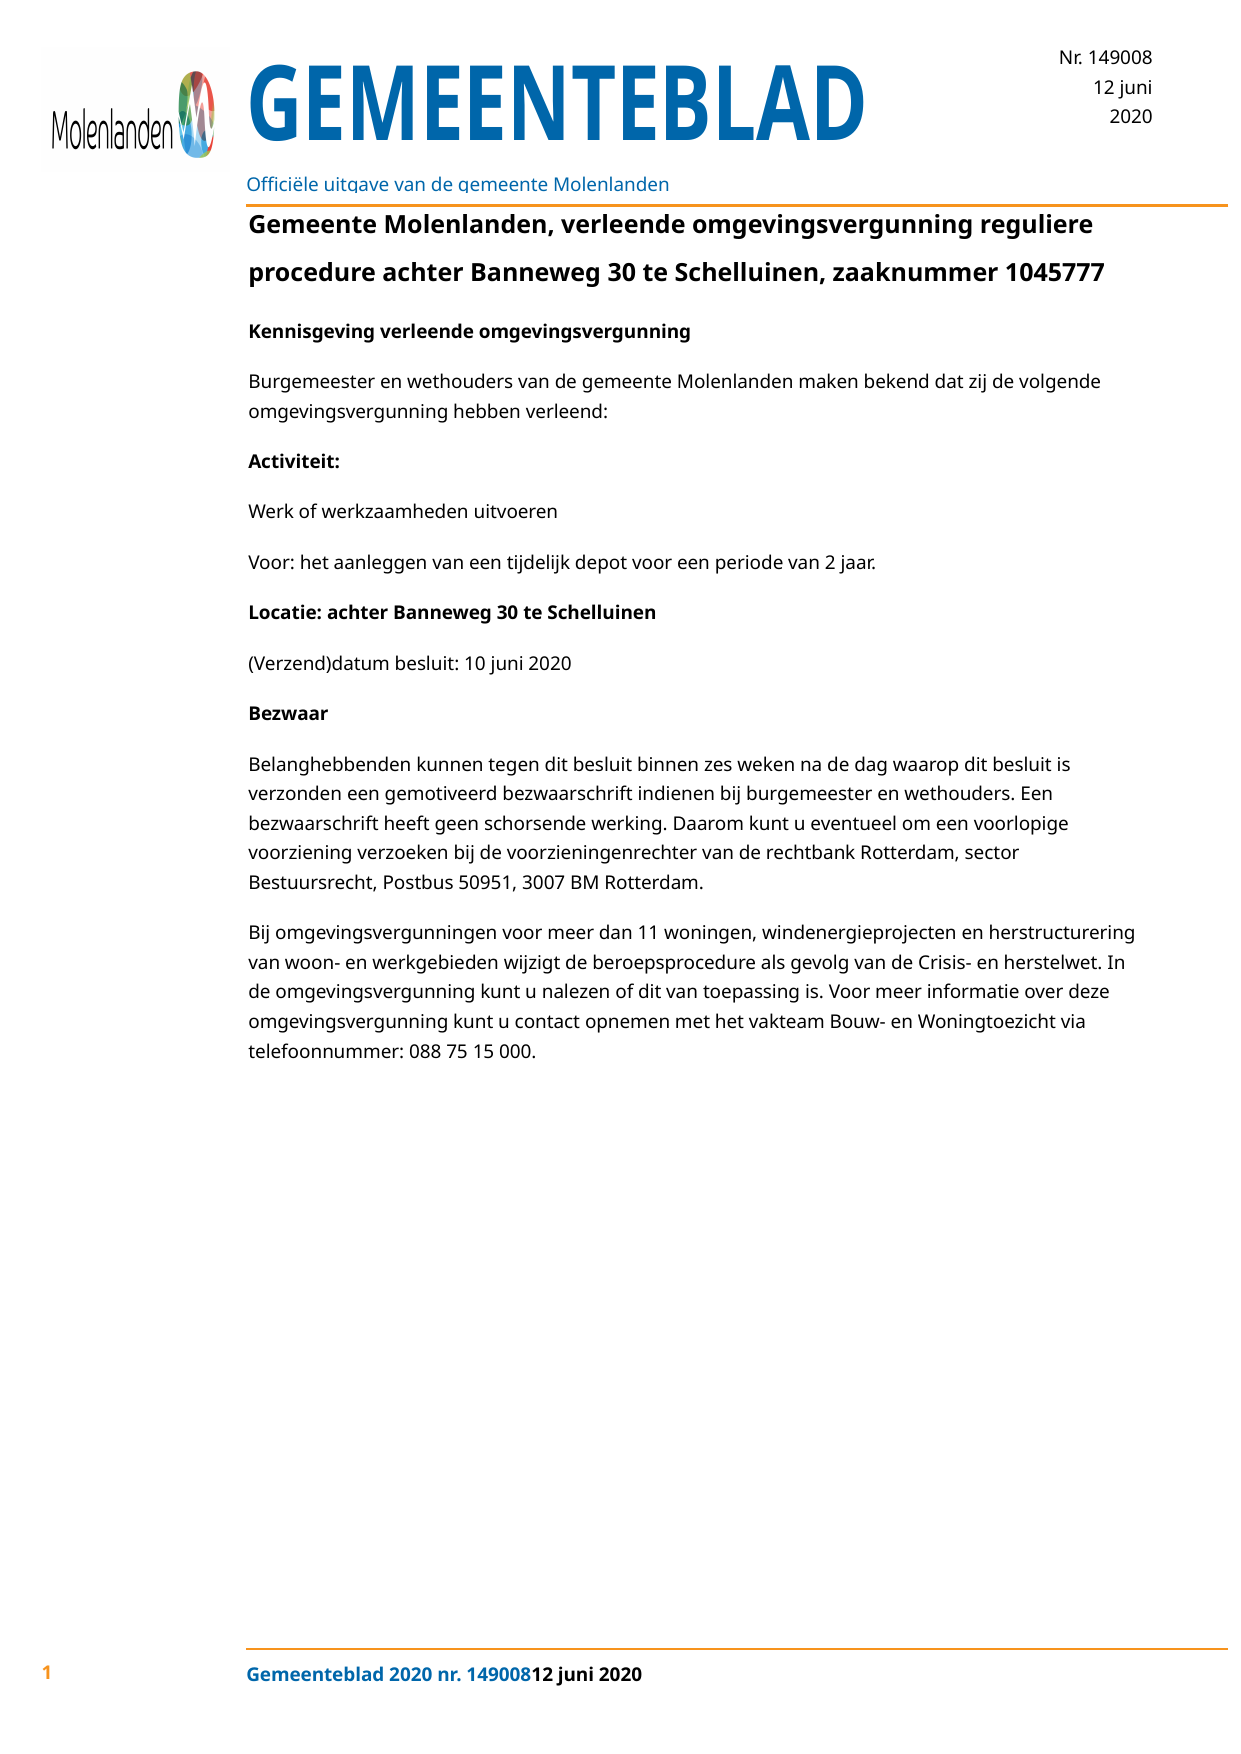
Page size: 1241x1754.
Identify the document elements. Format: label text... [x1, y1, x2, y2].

text Activiteit: [248, 448, 1152, 474]
text (Verzend)datum besluit: 10 juni 2020 [248, 650, 1152, 676]
text Locatie: achter Banneweg 30 te Schelluinen [248, 599, 1152, 625]
text Kennisgeving verleende omgevingsvergunning [248, 318, 1152, 344]
text Belanghebbenden kunnen tegen dit besluit binnen zes weken na de dag waarop dit besluit is verzonden een gemotiveerd bezwaarschrift indienen bij burgemeester en wethouders. Een bezwaarschrift heeft geen schorsende werking. Daarom kunt u eventueel om een voorlopige voorziening verzoeken bij de voorzieningenrechter van de rechtbank Rotterdam, sector Bestuursrecht, Postbus 50951, 3007 BM Rotterdam. [248, 751, 1152, 895]
text Voor: het aanleggen van een tijdelijk depot voor een periode van 2 jaar. [248, 549, 1152, 575]
text Bezwaar [248, 700, 1152, 726]
text Burgemeester en wethouders van de gemeente Molenlanden maken bekend dat zij de volgende omgevingsvergunning hebben verleend: [248, 368, 1152, 424]
text Gemeente Molenlanden, verleende omgevingsvergunning reguliere procedure achter Banneweg 30 te Schelluinen, zaaknummer 1045777 [248, 207, 1152, 288]
text Werk of werkzaamheden uitvoeren [248, 499, 1152, 524]
text Bij omgevingsvergunningen voor meer dan 11 woningen, windenergieprojecten en herstructurering van woon- en werkgebieden wijzigt de beroepsprocedure als gevolg van de Crisis- en herstelwet. In de omgevingsvergunning kunt u nalezen of dit van toepassing is. Voor meer informatie over deze omgevingsvergunning kunt u contact opnemen met het vakteam Bouw- en Woningtoezicht via telefoonnummer: 088 75 15 000. [248, 919, 1152, 1064]
picture [41, 47, 231, 172]
